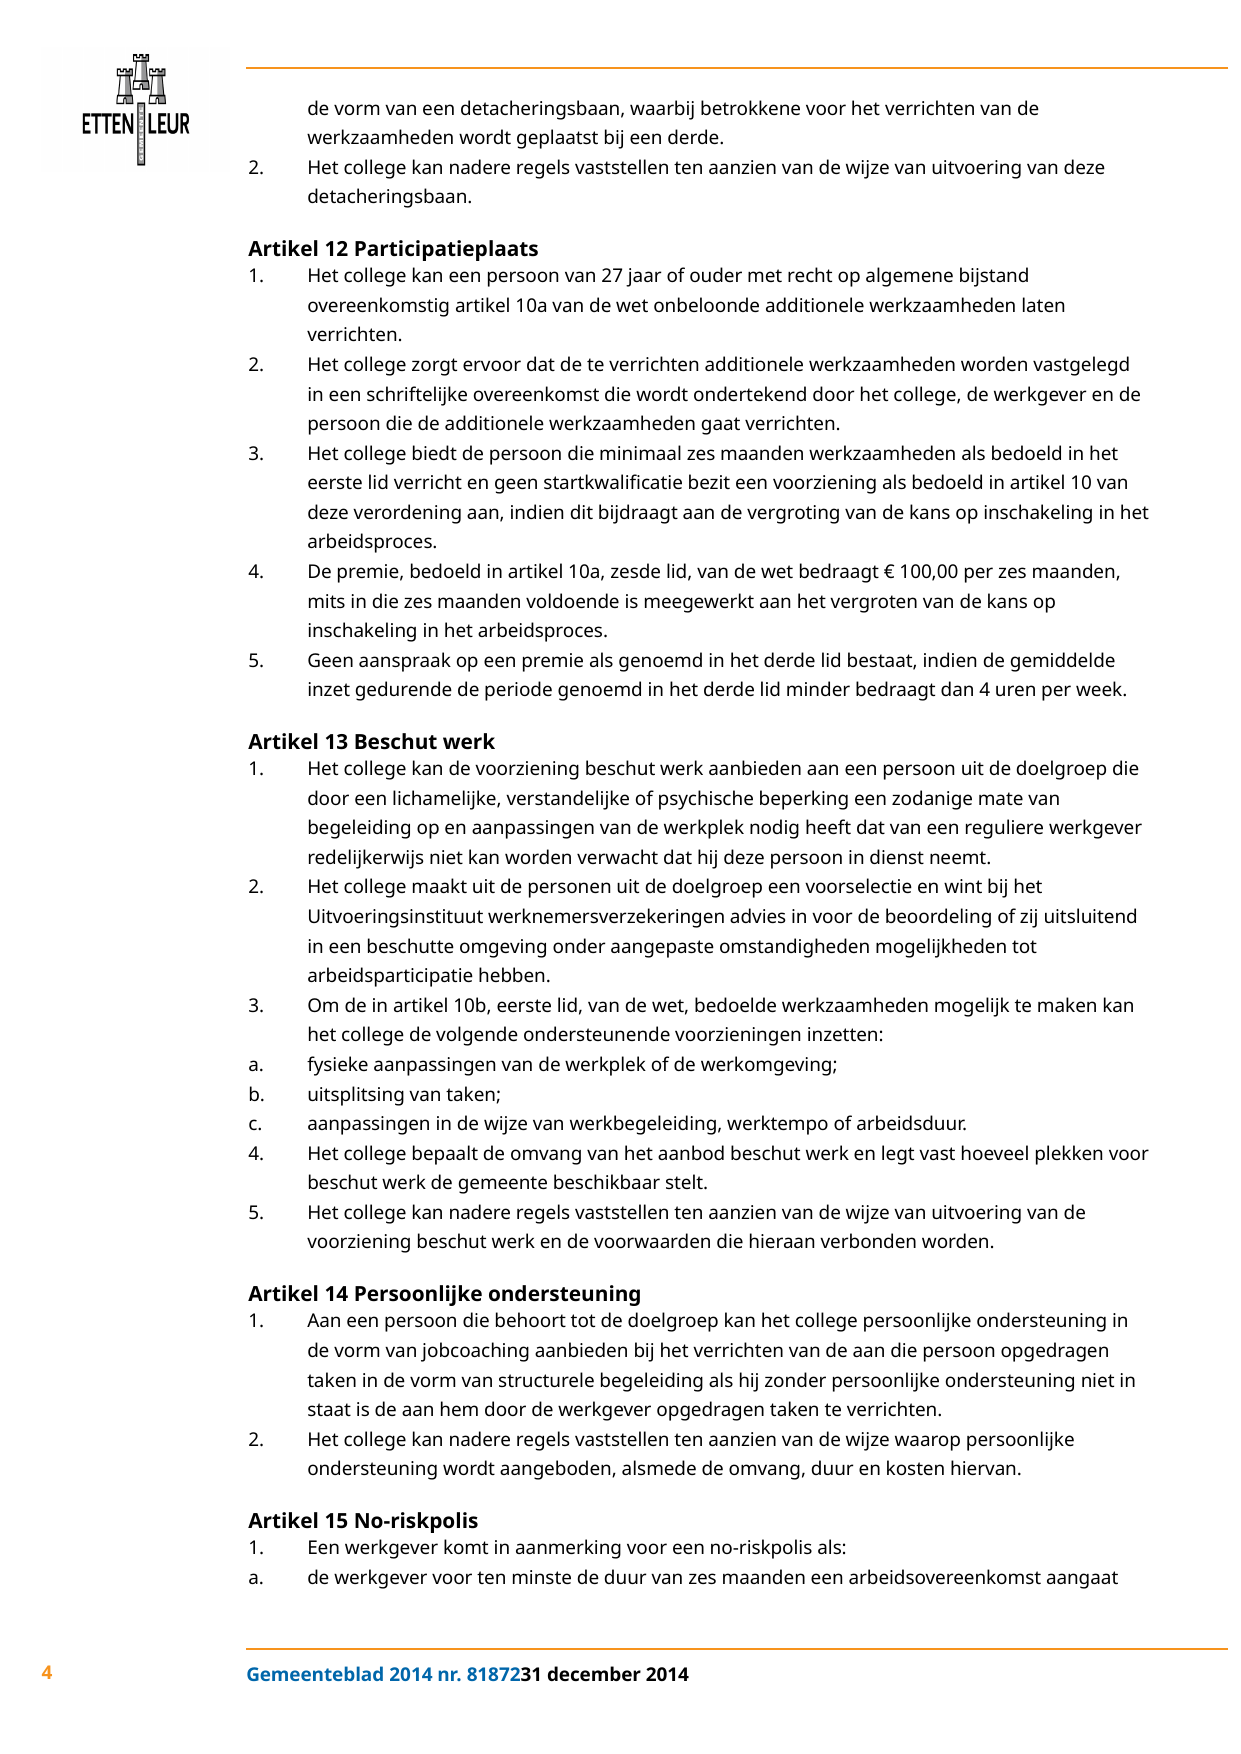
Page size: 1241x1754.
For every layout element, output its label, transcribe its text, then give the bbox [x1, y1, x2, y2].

list Het college biedt de persoon die minimaal zes maanden werkzaamheden als bedoeld in het eerste lid verricht en geen startkwalificatie bezit een voorziening als bedoeld in artikel 10 van deze verordening aan, indien dit bijdraagt aan de vergroting van de kans op inschakeling in het arbeidsproces. [248, 440, 1152, 554]
list Aan een persoon die behoort tot de doelgroep kan het college persoonlijke ondersteuning in de vorm van jobcoaching aanbieden bij het verrichten van de aan die persoon opgedragen taken in de vorm van structurele begeleiding als hij zonder persoonlijke ondersteuning niet in staat is de aan hem door de werkgever opgedragen taken te verrichten. [248, 1308, 1152, 1422]
list aanpassingen in de wijze van werkbegeleiding, werktempo of arbeidsduur. [248, 1110, 1152, 1136]
list Het college kan een persoon van 27 jaar of ouder met recht op algemene bijstand overeenkomstig artikel 10a van de wet onbeloonde additionele werkzaamheden laten verrichten. [248, 262, 1152, 347]
list uitsplitsing van taken; [248, 1081, 1152, 1107]
list Het college bepaalt de omvang van het aanbod beschut werk en legt vast hoeveel plekken voor beschut werk de gemeente beschikbaar stelt. [248, 1140, 1152, 1195]
list de vorm van een detacheringsbaan, waarbij betrokkene voor het verrichten van de werkzaamheden wordt geplaatst bij een derde. [248, 95, 1152, 150]
text Artikel 13 Beschut werk [248, 727, 1152, 755]
text Artikel 12 Participatieplaats [248, 234, 1152, 262]
list Het college kan nadere regels vaststellen ten aanzien van de wijze van uitvoering van de voorziening beschut werk en de voorwaarden die hieraan verbonden worden. [248, 1199, 1152, 1254]
list Geen aanspraak op een premie als genoemd in het derde lid bestaat, indien de gemiddelde inzet gedurende de periode genoemd in het derde lid minder bedraagt dan 4 uren per week. [248, 647, 1152, 702]
picture [41, 47, 231, 172]
list Het college maakt uit de personen uit de doelgroep een voorselectie en wint bij het Uitvoeringsinstituut werknemersverzekeringen advies in voor de beoordeling of zij uitsluitend in een beschutte omgeving onder aangepaste omstandigheden mogelijkheden tot arbeidsparticipatie hebben. [248, 874, 1152, 988]
list de werkgever voor ten minste de duur van zes maanden een arbeidsovereenkomst aangaat [248, 1564, 1152, 1590]
text Artikel 14 Persoonlijke ondersteuning [248, 1279, 1152, 1308]
list fysieke aanpassingen van de werkplek of de werkomgeving; [248, 1051, 1152, 1077]
list Het college zorgt ervoor dat de te verrichten additionele werkzaamheden worden vastgelegd in een schriftelijke overeenkomst die wordt ondertekend door het college, de werkgever en de persoon die de additionele werkzaamheden gaat verrichten. [248, 351, 1152, 436]
list De premie, bedoeld in artikel 10a, zesde lid, van de wet bedraagt € 100,00 per zes maanden, mits in die zes maanden voldoende is meegewerkt aan het vergroten van de kans op inschakeling in het arbeidsproces. [248, 558, 1152, 643]
list Het college kan nadere regels vaststellen ten aanzien van de wijze waarop persoonlijke ondersteuning wordt aangeboden, alsmede de omvang, duur en kosten hiervan. [248, 1426, 1152, 1481]
list Om de in artikel 10b, eerste lid, van de wet, bedoelde werkzaamheden mogelijk te maken kan het college de volgende ondersteunende voorzieningen inzetten: [248, 992, 1152, 1047]
list Het college kan nadere regels vaststellen ten aanzien van de wijze van uitvoering van deze detacheringsbaan. [248, 154, 1152, 209]
list Een werkgever komt in aanmerking voor een no-riskpolis als: [248, 1534, 1152, 1560]
text Artikel 15 No-riskpolis [248, 1506, 1152, 1534]
list Het college kan de voorziening beschut werk aanbieden aan een persoon uit de doelgroep die door een lichamelijke, verstandelijke of psychische beperking een zodanige mate van begeleiding op en aanpassingen van de werkplek nodig heeft dat van een reguliere werkgever redelijkerwijs niet kan worden verwacht dat hij deze persoon in dienst neemt. [248, 755, 1152, 870]
